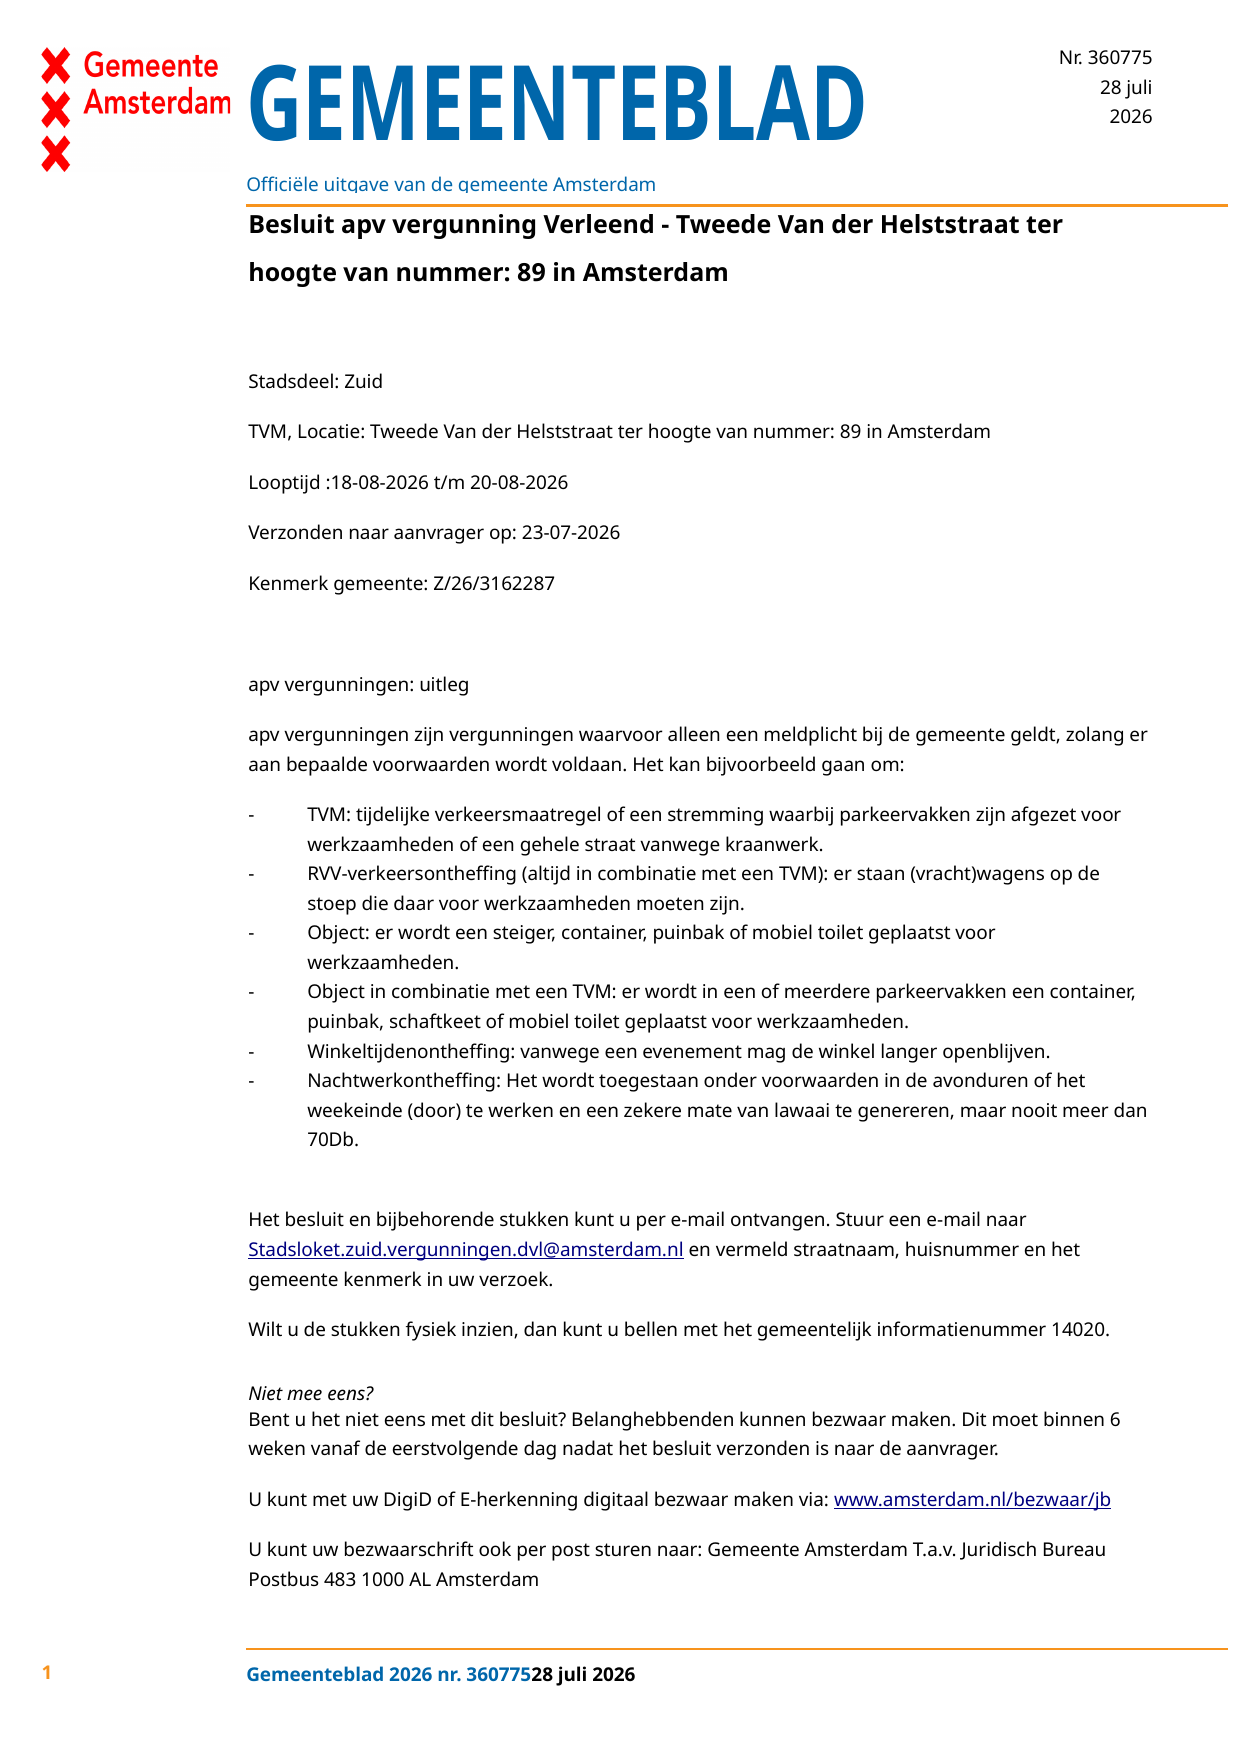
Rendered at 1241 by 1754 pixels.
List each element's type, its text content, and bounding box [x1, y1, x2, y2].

text U kunt uw bezwaarschrift ook per post sturen naar: Gemeente Amsterdam T.a.v. Juridisch Bureau Postbus 483 1000 AL Amsterdam [248, 1536, 1152, 1592]
text Niet mee eens? [248, 1380, 1152, 1406]
list Nachtwerkontheffing: Het wordt toegestaan onder voorwaarden in de avonduren of het weekeinde (door) te werken en een zekere mate van lawaai te genereren, maar nooit meer dan 70Db. [248, 1067, 1152, 1152]
text Het besluit en bijbehorende stukken kunt u per e-mail ontvangen. Stuur een e-mail naar Stadsloket.zuid.vergunningen.dvl@amsterdam.nl en vermeld straatnaam, huisnummer en het gemeente kenmerk in uw verzoek. [248, 1207, 1152, 1292]
list RVV-verkeersontheffing (altijd in combinatie met een TVM): er staan (vracht)wagens op de stoep die daar voor werkzaamheden moeten zijn. [248, 860, 1152, 916]
text Besluit apv vergunning Verleend - Tweede Van der Helststraat ter hoogte van nummer: 89 in Amsterdam [248, 207, 1152, 288]
text apv vergunningen zijn vergunningen waarvoor alleen een meldplicht bij de gemeente geldt, zolang er aan bepaalde voorwaarden wordt voldaan. Het kan bijvoorbeeld gaan om: [248, 721, 1152, 777]
list Winkeltijdenontheffing: vanwege een evenement mag de winkel langer openblijven. [248, 1038, 1152, 1064]
list Object in combinatie met een TVM: er wordt in een of meerdere parkeervakken een container, puinbak, schaftkeet of mobiel toilet geplaatst voor werkzaamheden. [248, 979, 1152, 1034]
text U kunt met uw DigiD of E-herkenning digitaal bezwaar maken via: www.amsterdam.nl/bezwaar/jb [248, 1486, 1152, 1512]
text Stadsdeel: Zuid [248, 368, 1152, 394]
text apv vergunningen: uitleg [248, 671, 1152, 697]
text Looptijd :18-08-2026 t/m 20-08-2026 [248, 469, 1152, 495]
picture [41, 47, 231, 172]
text Kenmerk gemeente: Z/26/3162287 [248, 570, 1152, 596]
list Object: er wordt een steiger, container, puinbak of mobiel toilet geplaatst voor werkzaamheden. [248, 919, 1152, 975]
text Bent u het niet eens met dit besluit? Belanghebbenden kunnen bezwaar maken. Dit moet binnen 6 weken vanaf de eerstvolgende dag nadat het besluit verzonden is naar de aanvrager. [248, 1406, 1152, 1461]
text TVM, Locatie: Tweede Van der Helststraat ter hoogte van nummer: 89 in Amsterdam [248, 419, 1152, 444]
list TVM: tijdelijke verkeersmaatregel of een stremming waarbij parkeervakken zijn afgezet voor werkzaamheden of een gehele straat vanwege kraanwerk. [248, 801, 1152, 857]
text Wilt u de stukken fysiek inzien, dan kunt u bellen met het gemeentelijk informatienummer 14020. [248, 1316, 1152, 1342]
text Verzonden naar aanvrager op: 23-07-2026 [248, 519, 1152, 545]
